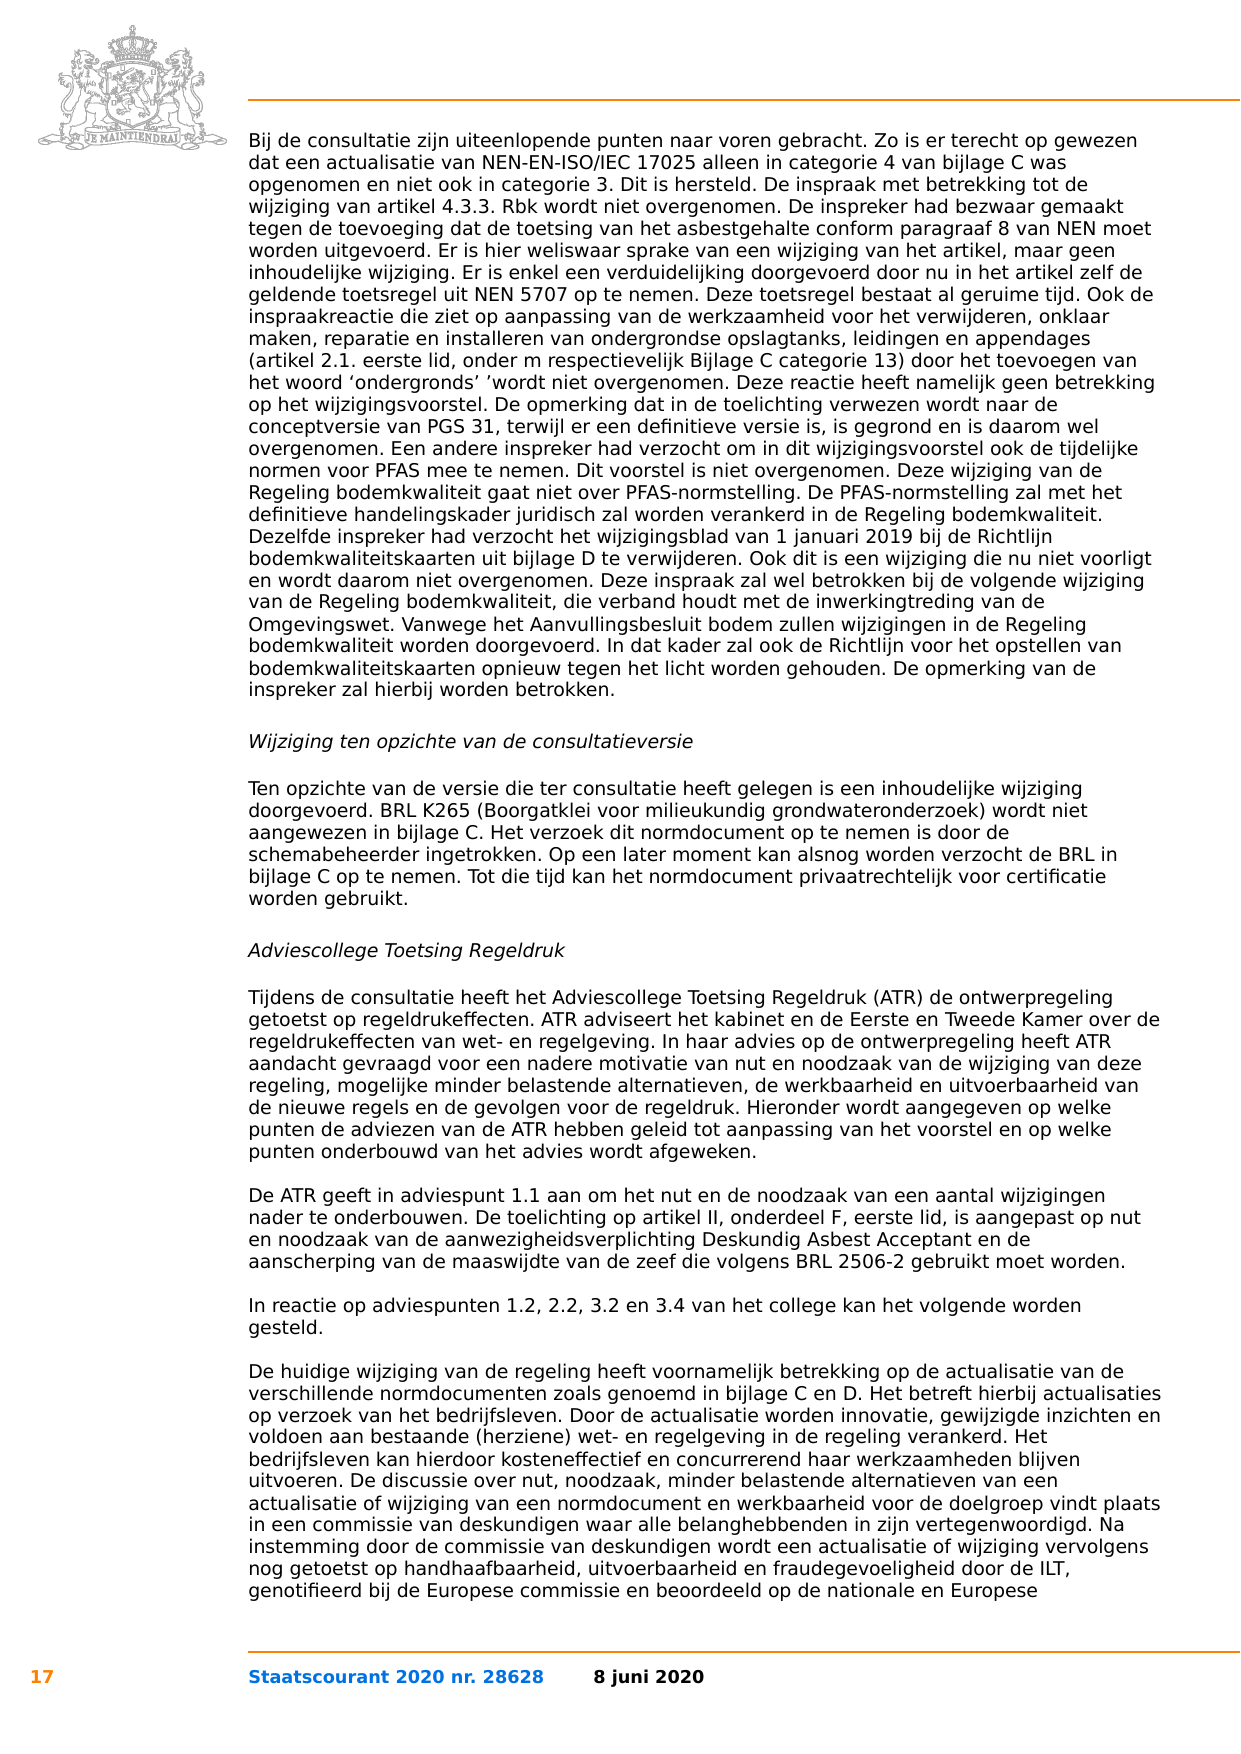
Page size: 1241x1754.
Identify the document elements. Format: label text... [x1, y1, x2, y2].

text Tijdens de consultatie heeft het Adviescollege Toetsing Regeldruk (ATR) de ontwerpregeling getoetst op regeldrukeffecten. ATR adviseert het kabinet en de Eerste en Tweede Kamer over de regeldrukeffecten van wet- en regelgeving. In haar advies op de ontwerpregeling heeft ATR aandacht gevraagd voor een nadere motivatie van nut en noodzaak van de wijziging van deze regeling, mogelijke minder belastende alternatieven, de werkbaarheid en uitvoerbaarheid van de nieuwe regels en de gevolgen voor de regeldruk. Hieronder wordt aangegeven op welke punten de adviezen van de ATR hebben geleid tot aanpassing van het voorstel en op welke punten onderbouwd van het advies wordt afgeweken. [248, 987, 1163, 1163]
text De ATR geeft in adviespunt 1.1 aan om het nut en de noodzaak van een aantal wijzigingen nader te onderbouwen. De toelichting op artikel II, onderdeel F, eerste lid, is aangepast op nut en noodzaak van de aanwezigheidsverplichting Deskundig Asbest Acceptant en de aanscherping van de maaswijdte van de zeef die volgens BRL 2506-2 gebruikt moet worden. [248, 1185, 1163, 1273]
subtitle Wijziging ten opzichte van de consultatieversie [248, 731, 1163, 753]
picture [38, 25, 227, 150]
text Bij de consultatie zijn uiteenlopende punten naar voren gebracht. Zo is er terecht op gewezen dat een actualisatie van NEN-EN-ISO/IEC 17025 alleen in categorie 4 van bijlage C was opgenomen en niet ook in categorie 3. Dit is hersteld. De inspraak met betrekking tot de wijziging van artikel 4.3.3. Rbk wordt niet overgenomen. De inspreker had bezwaar gemaakt tegen de toevoeging dat de toetsing van het asbestgehalte conform paragraaf 8 van NEN moet worden uitgevoerd. Er is hier weliswaar sprake van een wijziging van het artikel, maar geen inhoudelijke wijziging. Er is enkel een verduidelijking doorgevoerd door nu in het artikel zelf de geldende toetsregel uit NEN 5707 op te nemen. Deze toetsregel bestaat al geruime tijd. Ook de inspraakreactie die ziet op aanpassing van de werkzaamheid voor het verwijderen, onklaar maken, reparatie en installeren van ondergrondse opslagtanks, leidingen en appendages (artikel 2.1. eerste lid, onder m respectievelijk Bijlage C categorie 13) door het toevoegen van het woord ‘ondergronds’ ’wordt niet overgenomen. Deze reactie heeft namelijk geen betrekking op het wijzigingsvoorstel. De opmerking dat in de toelichting verwezen wordt naar de conceptversie van PGS 31, terwijl er een definitieve versie is, is gegrond en is daarom wel overgenomen. Een andere inspreker had verzocht om in dit wijzigingsvoorstel ook de tijdelijke normen voor PFAS mee te nemen. Dit voorstel is niet overgenomen. Deze wijziging van de Regeling bodemkwaliteit gaat niet over PFAS-normstelling. De PFAS-normstelling zal met het definitieve handelingskader juridisch zal worden verankerd in de Regeling bodemkwaliteit. Dezelfde inspreker had verzocht het wijzigingsblad van 1 januari 2019 bij de Richtlijn bodemkwaliteitskaarten uit bijlage D te verwijderen. Ook dit is een wijziging die nu niet voorligt en wordt daarom niet overgenomen. Deze inspraak zal wel betrokken bij de volgende wijziging van de Regeling bodemkwaliteit, die verband houdt met de inwerkingtreding van de Omgevingswet. Vanwege het Aanvullingsbesluit bodem zullen wijzigingen in de Regeling bodemkwaliteit worden doorgevoerd. In dat kader zal ook de Richtlijn voor het opstellen van bodemkwaliteitskaarten opnieuw tegen het licht worden gehouden. De opmerking van de inspreker zal hierbij worden betrokken. [248, 130, 1163, 701]
text Ten opzichte van de versie die ter consultatie heeft gelegen is een inhoudelijke wijziging doorgevoerd. BRL K265 (Boorgatklei voor milieukundig grondwateronderzoek) wordt niet aangewezen in bijlage C. Het verzoek dit normdocument op te nemen is door de schemabeheerder ingetrokken. Op een later moment kan alsnog worden verzocht de BRL in bijlage C op te nemen. Tot die tijd kan het normdocument privaatrechtelijk voor certificatie worden gebruikt. [248, 778, 1163, 910]
text De huidige wijziging van de regeling heeft voornamelijk betrekking op de actualisatie van de verschillende normdocumenten zoals genoemd in bijlage C en D. Het betreft hierbij actualisaties op verzoek van het bedrijfsleven. Door de actualisatie worden innovatie, gewijzigde inzichten en voldoen aan bestaande (herziene) wet- en regelgeving in de regeling verankerd. Het bedrijfsleven kan hierdoor kosteneffectief en concurrerend haar werkzaamheden blijven uitvoeren. De discussie over nut, noodzaak, minder belastende alternatieven van een actualisatie of wijziging van een normdocument en werkbaarheid voor de doelgroep vindt plaats in een commissie van deskundigen waar alle belanghebbenden in zijn vertegenwoordigd. Na instemming door de commissie van deskundigen wordt een actualisatie of wijziging vervolgens nog getoetst op handhaafbaarheid, uitvoerbaarheid en fraudegevoeligheid door de ILT, genotifieerd bij de Europese commissie en beoordeeld op de nationale en Europese [248, 1361, 1163, 1602]
subtitle Adviescollege Toetsing Regeldruk [248, 940, 1163, 962]
text In reactie op adviespunten 1.2, 2.2, 3.2 en 3.4 van het college kan het volgende worden gesteld. [248, 1295, 1163, 1339]
